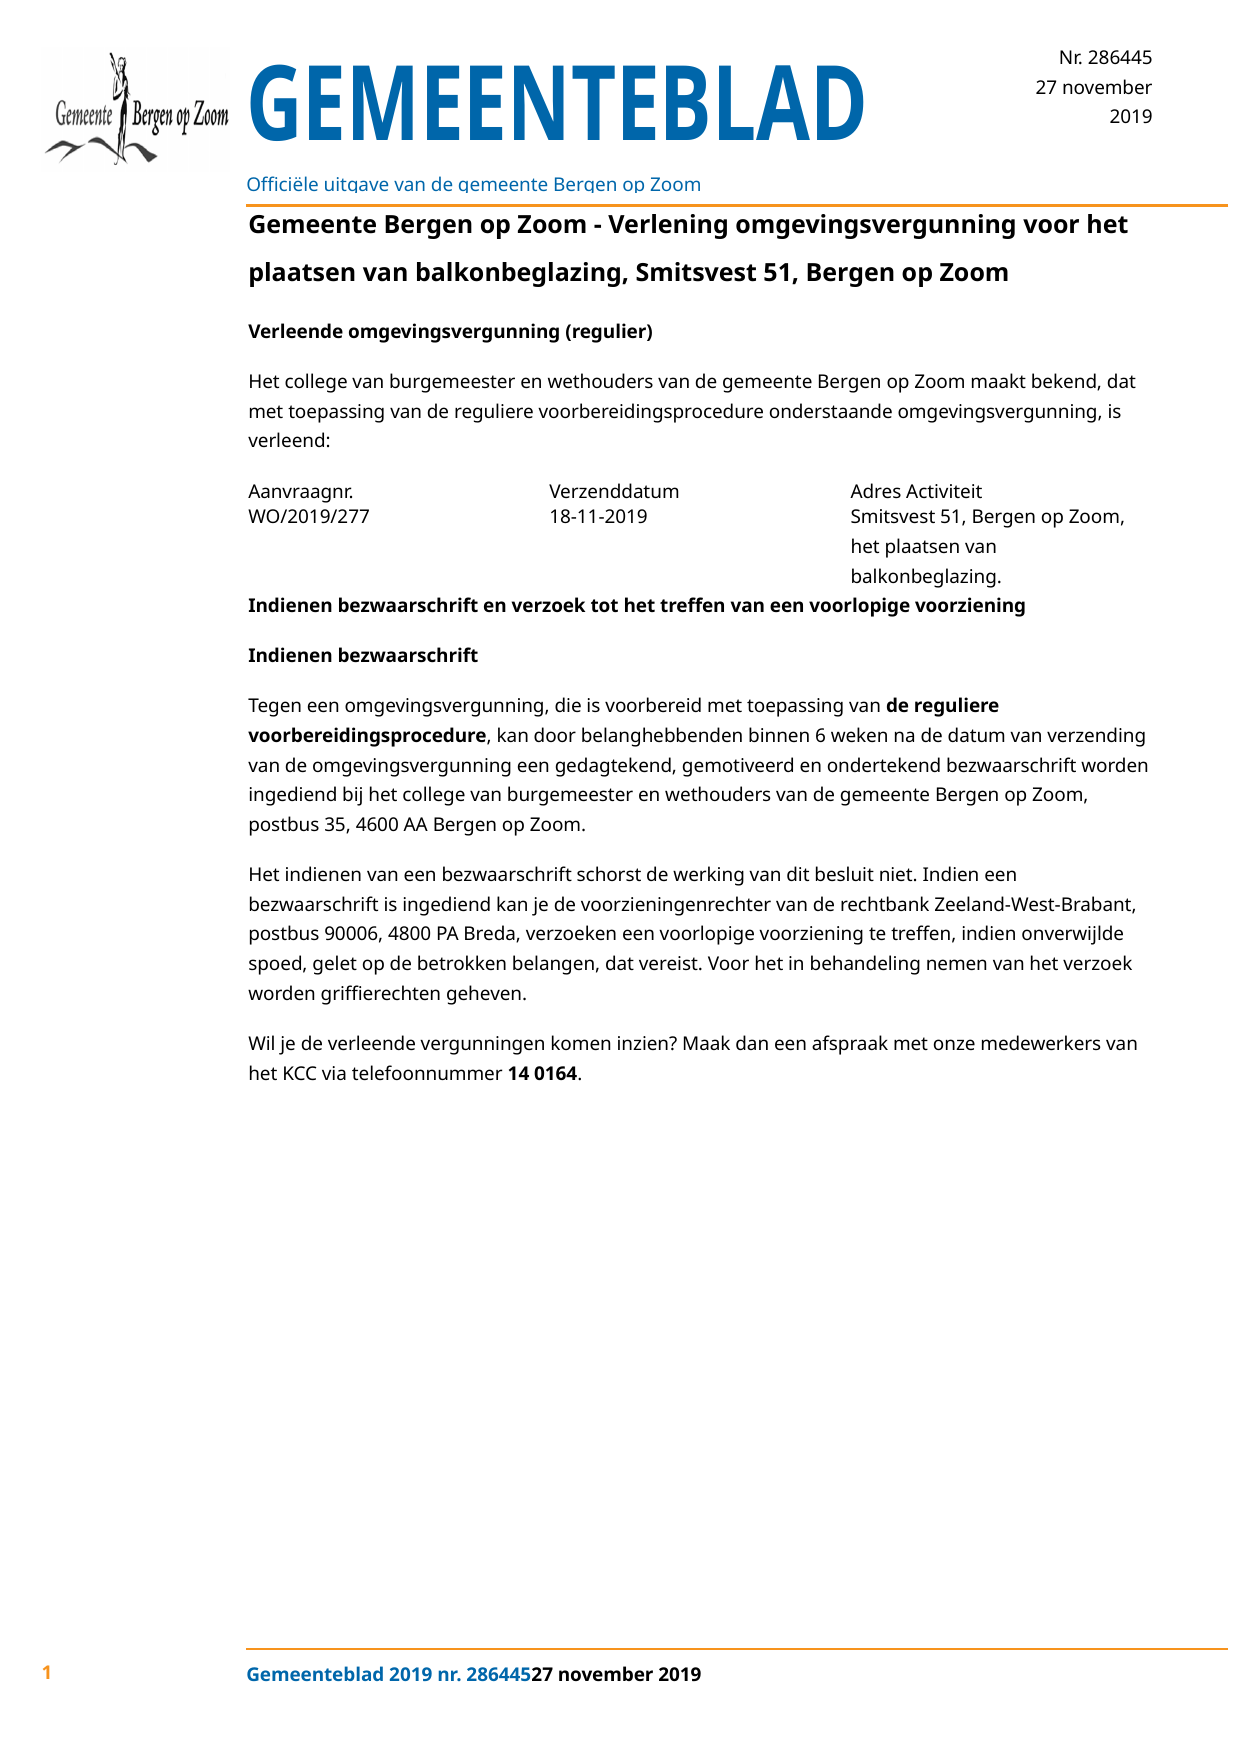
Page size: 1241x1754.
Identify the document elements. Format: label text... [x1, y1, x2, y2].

text Gemeente Bergen op Zoom - Verlening omgevingsvergunning voor het plaatsen van balkonbeglazing, Smitsvest 51, Bergen op Zoom [248, 207, 1152, 288]
table_header Verzenddatum [549, 478, 850, 504]
text Wil je de verleende vergunningen komen inzien? Maak dan een afspraak met onze medewerkers van het KCC via telefoonnummer 14 0164. [248, 1030, 1152, 1086]
text Indienen bezwaarschrift en verzoek tot het treffen van een voorlopige voorziening [248, 592, 1152, 618]
table_header Adres Activiteit [850, 478, 1152, 504]
text Het indienen van een bezwaarschrift schorst de werking van dit besluit niet. Indien een bezwaarschrift is ingediend kan je de voorzieningenrechter van de rechtbank Zeeland-West-Brabant, postbus 90006, 4800 PA Breda, verzoeken een voorlopige voorziening te treffen, indien onverwijlde spoed, gelet op de betrokken belangen, dat vereist. Voor het in behandeling nemen van het verzoek worden griffierechten geheven. [248, 861, 1152, 1006]
table_cell 18-11-2019 [549, 504, 850, 589]
table_header Aanvraagnr. [248, 478, 549, 504]
text Verleende omgevingsvergunning (regulier) [248, 318, 1152, 344]
table_cell WO/2019/277 [248, 504, 549, 589]
text Tegen een omgevingsvergunning, die is voorbereid met toepassing van de reguliere voorbereidingsprocedure, kan door belanghebbenden binnen 6 weken na de datum van verzending van de omgevingsvergunning een gedagtekend, gemotiveerd en ondertekend bezwaarschrift worden ingediend bij het college van burgemeester en wethouders van de gemeente Bergen op Zoom, postbus 35, 4600 AA Bergen op Zoom. [248, 693, 1152, 837]
text Indienen bezwaarschrift [248, 642, 1152, 668]
table_cell Smitsvest 51, Bergen op Zoom, het plaatsen van balkonbeglazing. [850, 504, 1152, 589]
text Het college van burgemeester en wethouders van de gemeente Bergen op Zoom maakt bekend, dat met toepassing van de reguliere voorbereidingsprocedure onderstaande omgevingsvergunning, is verleend: [248, 368, 1152, 453]
picture [41, 47, 231, 172]
